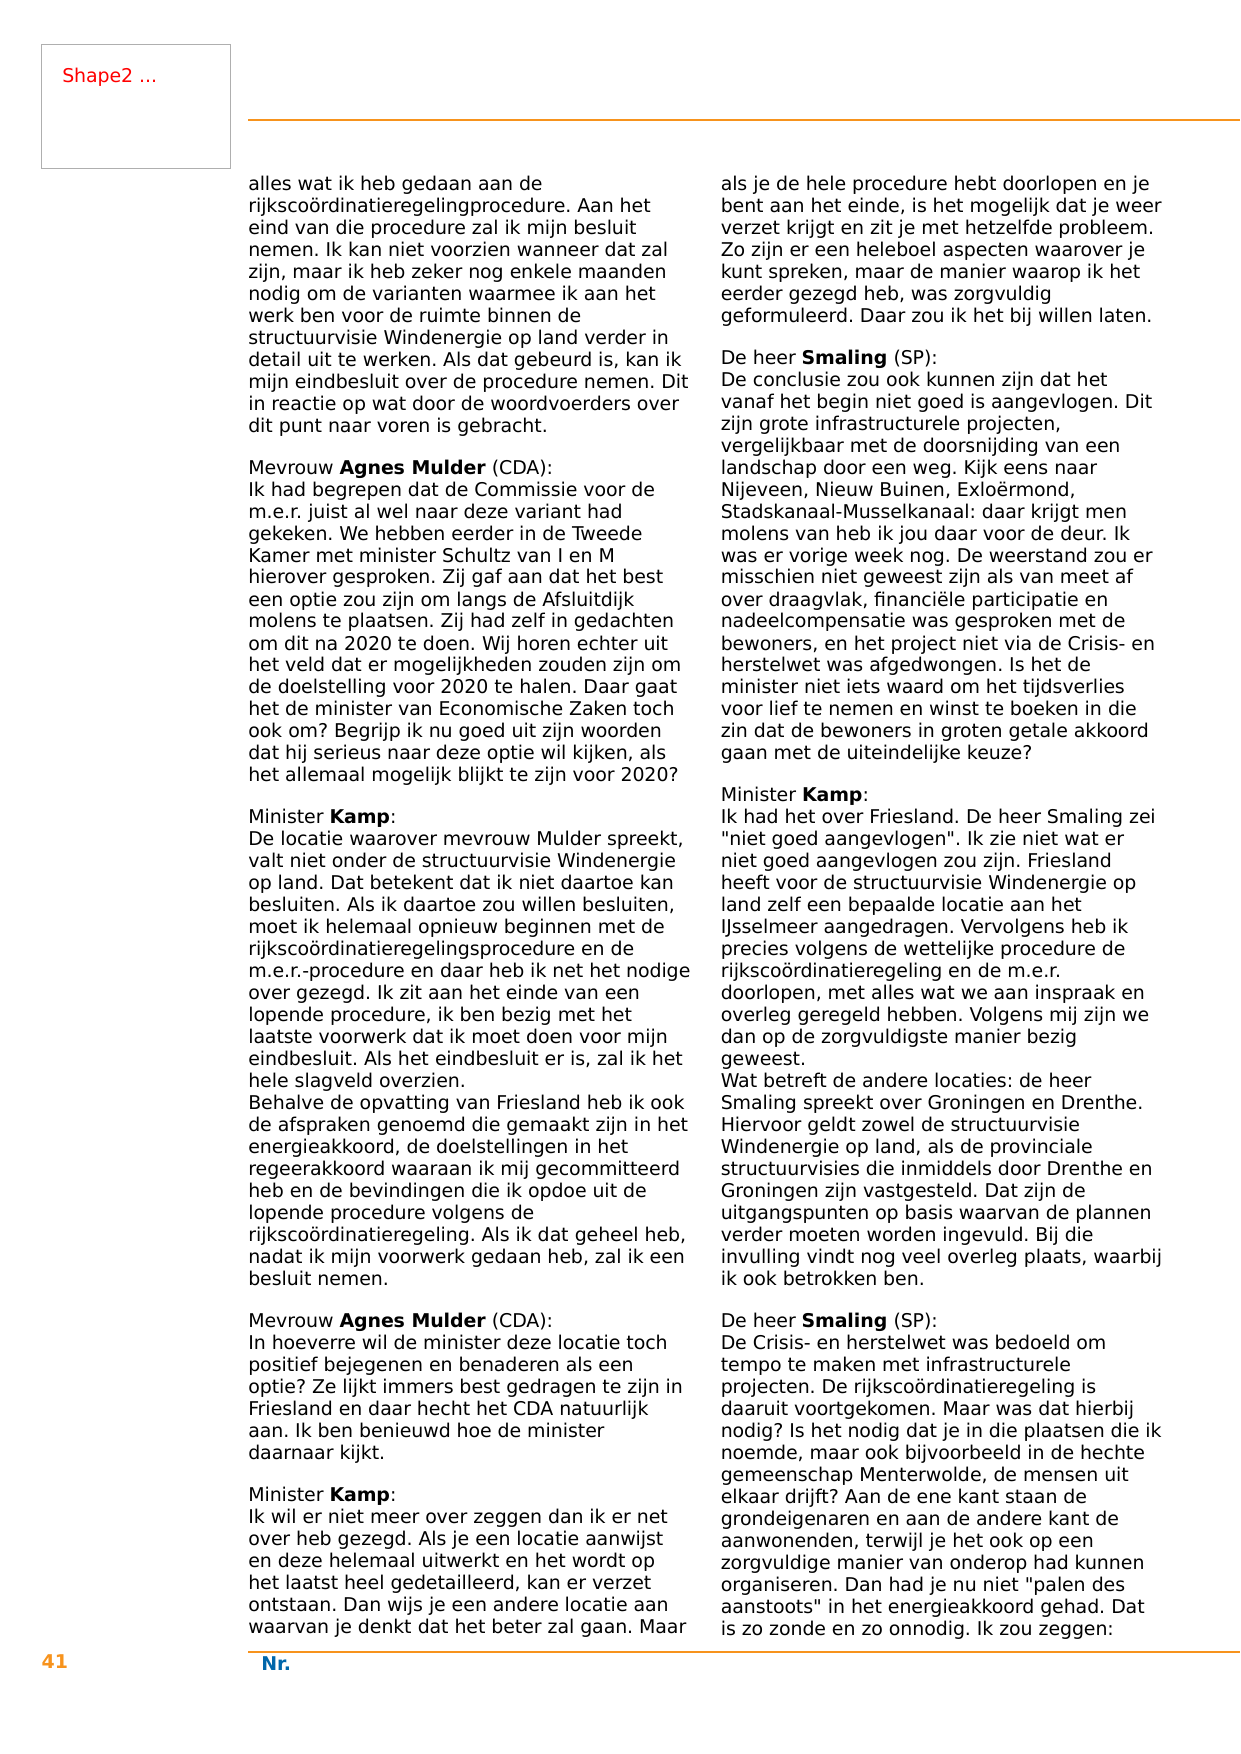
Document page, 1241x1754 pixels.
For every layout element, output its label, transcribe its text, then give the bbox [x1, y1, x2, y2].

text De heer Smaling (SP): [721, 347, 1163, 369]
text Minister Kamp: [248, 806, 691, 828]
text De locatie waarover mevrouw Mulder spreekt, valt niet onder de structuurvisie Windenergie op land. Dat betekent dat ik niet daartoe kan besluiten. Als ik daartoe zou willen besluiten, moet ik helemaal opnieuw beginnen met de rijkscoördinatieregelingsprocedure en de m.e.r.-procedure en daar heb ik net het nodige over gezegd. Ik zit aan het einde van een lopende procedure, ik ben bezig met het laatste voorwerk dat ik moet doen voor mijn eindbesluit. Als het eindbesluit er is, zal ik het hele slagveld overzien. [248, 828, 691, 1092]
text De Crisis- en herstelwet was bedoeld om tempo te maken met infrastructurele projecten. De rijkscoördinatieregeling is daaruit voortgekomen. Maar was dat hierbij nodig? Is het nodig dat je in die plaatsen die ik noemde, maar ook bijvoorbeeld in de hechte gemeenschap Menterwolde, de mensen uit elkaar drijft? Aan de ene kant staan de grondeigenaren en aan de andere kant de aanwonenden, terwijl je het ook op een zorgvuldige manier van onderop had kunnen organiseren. Dan had je nu niet "palen des aanstoots" in het energieakkoord gehad. Dat is zo zonde en zo onnodig. Ik zou zeggen: [721, 1332, 1163, 1639]
text Minister Kamp: [248, 1484, 691, 1506]
text Ik wil er niet meer over zeggen dan ik er net over heb gezegd. Als je een locatie aanwijst en deze helemaal uitwerkt en het wordt op het laatst heel gedetailleerd, kan er verzet ontstaan. Dan wijs je een andere locatie aan waarvan je denkt dat het beter zal gaan. Maar [248, 1506, 691, 1637]
text Wat betreft de andere locaties: de heer Smaling spreekt over Groningen en Drenthe. Hiervoor geldt zowel de structuurvisie Windenergie op land, als de provinciale structuurvisies die inmiddels door Drenthe en Groningen zijn vastgesteld. Dat zijn de uitgangspunten op basis waarvan de plannen verder moeten worden ingevuld. Bij die invulling vindt nog veel overleg plaats, waarbij ik ook betrokken ben. [721, 1070, 1163, 1290]
text De heer Smaling (SP): [721, 1310, 1163, 1332]
text alles wat ik heb gedaan aan de rijkscoördinatieregelingprocedure. Aan het eind van die procedure zal ik mijn besluit nemen. Ik kan niet voorzien wanneer dat zal zijn, maar ik heb zeker nog enkele maanden nodig om de varianten waarmee ik aan het werk ben voor de ruimte binnen de structuurvisie Windenergie op land verder in detail uit te werken. Als dat gebeurd is, kan ik mijn eindbesluit over de procedure nemen. Dit in reactie op wat door de woordvoerders over dit punt naar voren is gebracht. [248, 173, 691, 437]
text Mevrouw Agnes Mulder (CDA): [248, 457, 691, 478]
text In hoeverre wil de minister deze locatie toch positief bejegenen en benaderen als een optie? Ze lijkt immers best gedragen te zijn in Friesland en daar hecht het CDA natuurlijk aan. Ik ben benieuwd hoe de minister daarnaar kijkt. [248, 1332, 691, 1464]
text Ik had begrepen dat de Commissie voor de m.e.r. juist al wel naar deze variant had gekeken. We hebben eerder in de Tweede Kamer met minister Schultz van I en M hierover gesproken. Zij gaf aan dat het best een optie zou zijn om langs de Afsluitdijk molens te plaatsen. Zij had zelf in gedachten om dit na 2020 te doen. Wij horen echter uit het veld dat er mogelijkheden zouden zijn om de doelstelling voor 2020 te halen. Daar gaat het de minister van Economische Zaken toch ook om? Begrijp ik nu goed uit zijn woorden dat hij serieus naar deze optie wil kijken, als het allemaal mogelijk blijkt te zijn voor 2020? [248, 478, 691, 786]
text De conclusie zou ook kunnen zijn dat het vanaf het begin niet goed is aangevlogen. Dit zijn grote infrastructurele projecten, vergelijkbaar met de doorsnijding van een landschap door een weg. Kijk eens naar Nijeveen, Nieuw Buinen, Exloërmond, Stadskanaal-Musselkanaal: daar krijgt men molens van heb ik jou daar voor de deur. Ik was er vorige week nog. De weerstand zou er misschien niet geweest zijn als van meet af over draagvlak, financiële participatie en nadeelcompensatie was gesproken met de bewoners, en het project niet via de Crisis- en herstelwet was afgedwongen. Is het de minister niet iets waard om het tijdsverlies voor lief te nemen en winst te boeken in die zin dat de bewoners in groten getale akkoord gaan met de uiteindelijke keuze? [721, 369, 1163, 764]
text Minister Kamp: [721, 784, 1163, 806]
text Mevrouw Agnes Mulder (CDA): [248, 1310, 691, 1332]
text Behalve de opvatting van Friesland heb ik ook de afspraken genoemd die gemaakt zijn in het energieakkoord, de doelstellingen in het regeerakkoord waaraan ik mij gecommitteerd heb en de bevindingen die ik opdoe uit de lopende procedure volgens de rijkscoördinatieregeling. Als ik dat geheel heb, nadat ik mijn voorwerk gedaan heb, zal ik een besluit nemen. [248, 1092, 691, 1290]
text Ik had het over Friesland. De heer Smaling zei "niet goed aangevlogen". Ik zie niet wat er niet goed aangevlogen zou zijn. Friesland heeft voor de structuurvisie Windenergie op land zelf een bepaalde locatie aan het IJsselmeer aangedragen. Vervolgens heb ik precies volgens de wettelijke procedure de rijkscoördinatieregeling en de m.e.r. doorlopen, met alles wat we aan inspraak en overleg geregeld hebben. Volgens mij zijn we dan op de zorgvuldigste manier bezig geweest. [721, 806, 1163, 1070]
text als je de hele procedure hebt doorlopen en je bent aan het einde, is het mogelijk dat je weer verzet krijgt en zit je met hetzelfde probleem. Zo zijn er een heleboel aspecten waarover je kunt spreken, maar de manier waarop ik het eerder gezegd heb, was zorgvuldig geformuleerd. Daar zou ik het bij willen laten. [721, 173, 1163, 327]
